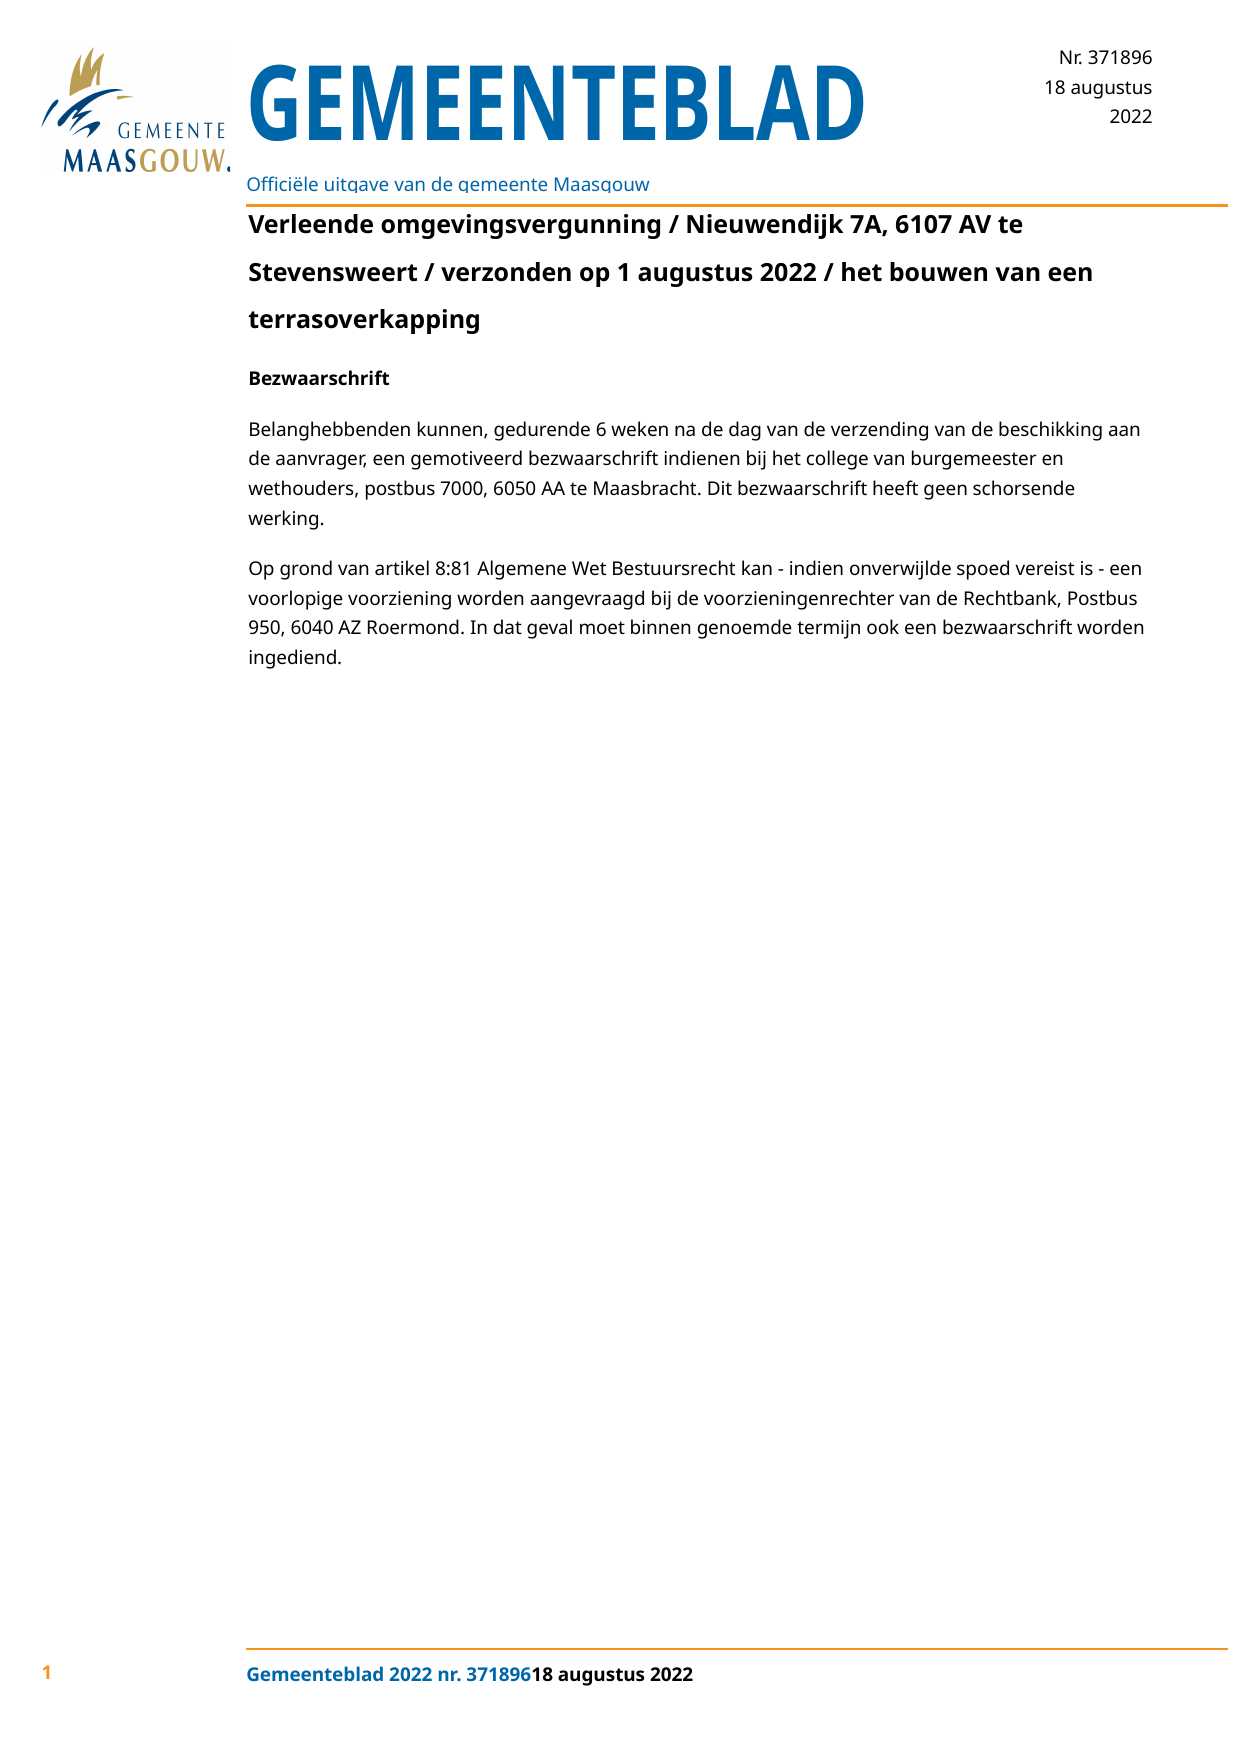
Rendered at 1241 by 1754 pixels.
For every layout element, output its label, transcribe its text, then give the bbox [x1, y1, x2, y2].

text Verleende omgevingsvergunning / Nieuwendijk 7A, 6107 AV te Stevensweert / verzonden op 1 augustus 2022 / het bouwen van een terrasoverkapping [248, 207, 1152, 336]
text Belanghebbenden kunnen, gedurende 6 weken na de dag van de verzending van de beschikking aan de aanvrager, een gemotiveerd bezwaarschrift indienen bij het college van burgemeester en wethouders, postbus 7000, 6050 AA te Maasbracht. Dit bezwaarschrift heeft geen schorsende werking. [248, 416, 1152, 530]
text Op grond van artikel 8:81 Algemene Wet Bestuursrecht kan - indien onverwijlde spoed vereist is - een voorlopige voorziening worden aangevraagd bij de voorzieningenrechter van de Rechtbank, Postbus 950, 6040 AZ Roermond. In dat geval moet binnen genoemde termijn ook een bezwaarschrift worden ingediend. [248, 555, 1152, 669]
picture [41, 47, 231, 172]
text Bezwaarschrift [248, 366, 1152, 391]
